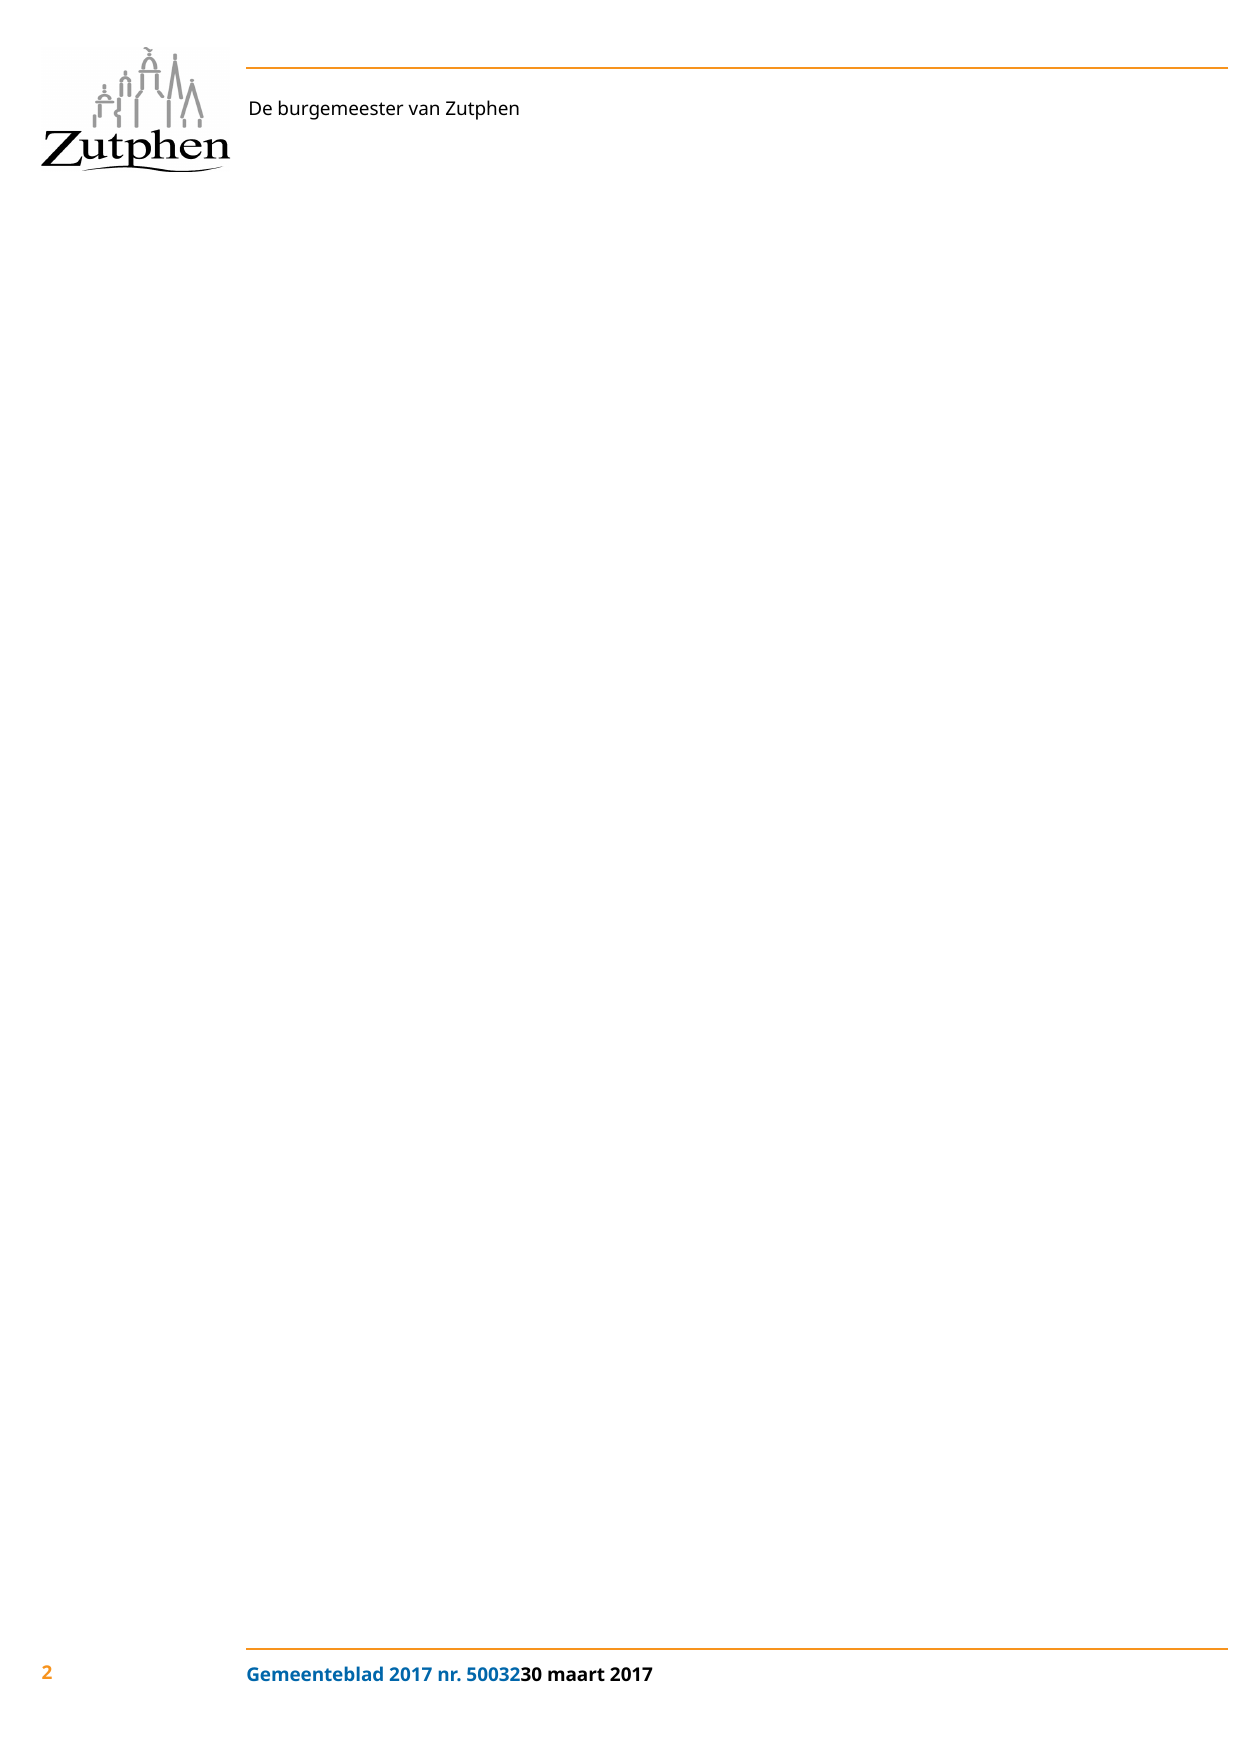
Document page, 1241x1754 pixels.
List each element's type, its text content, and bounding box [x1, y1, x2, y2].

text De burgemeester van Zutphen [248, 95, 1152, 121]
picture [41, 47, 231, 172]
